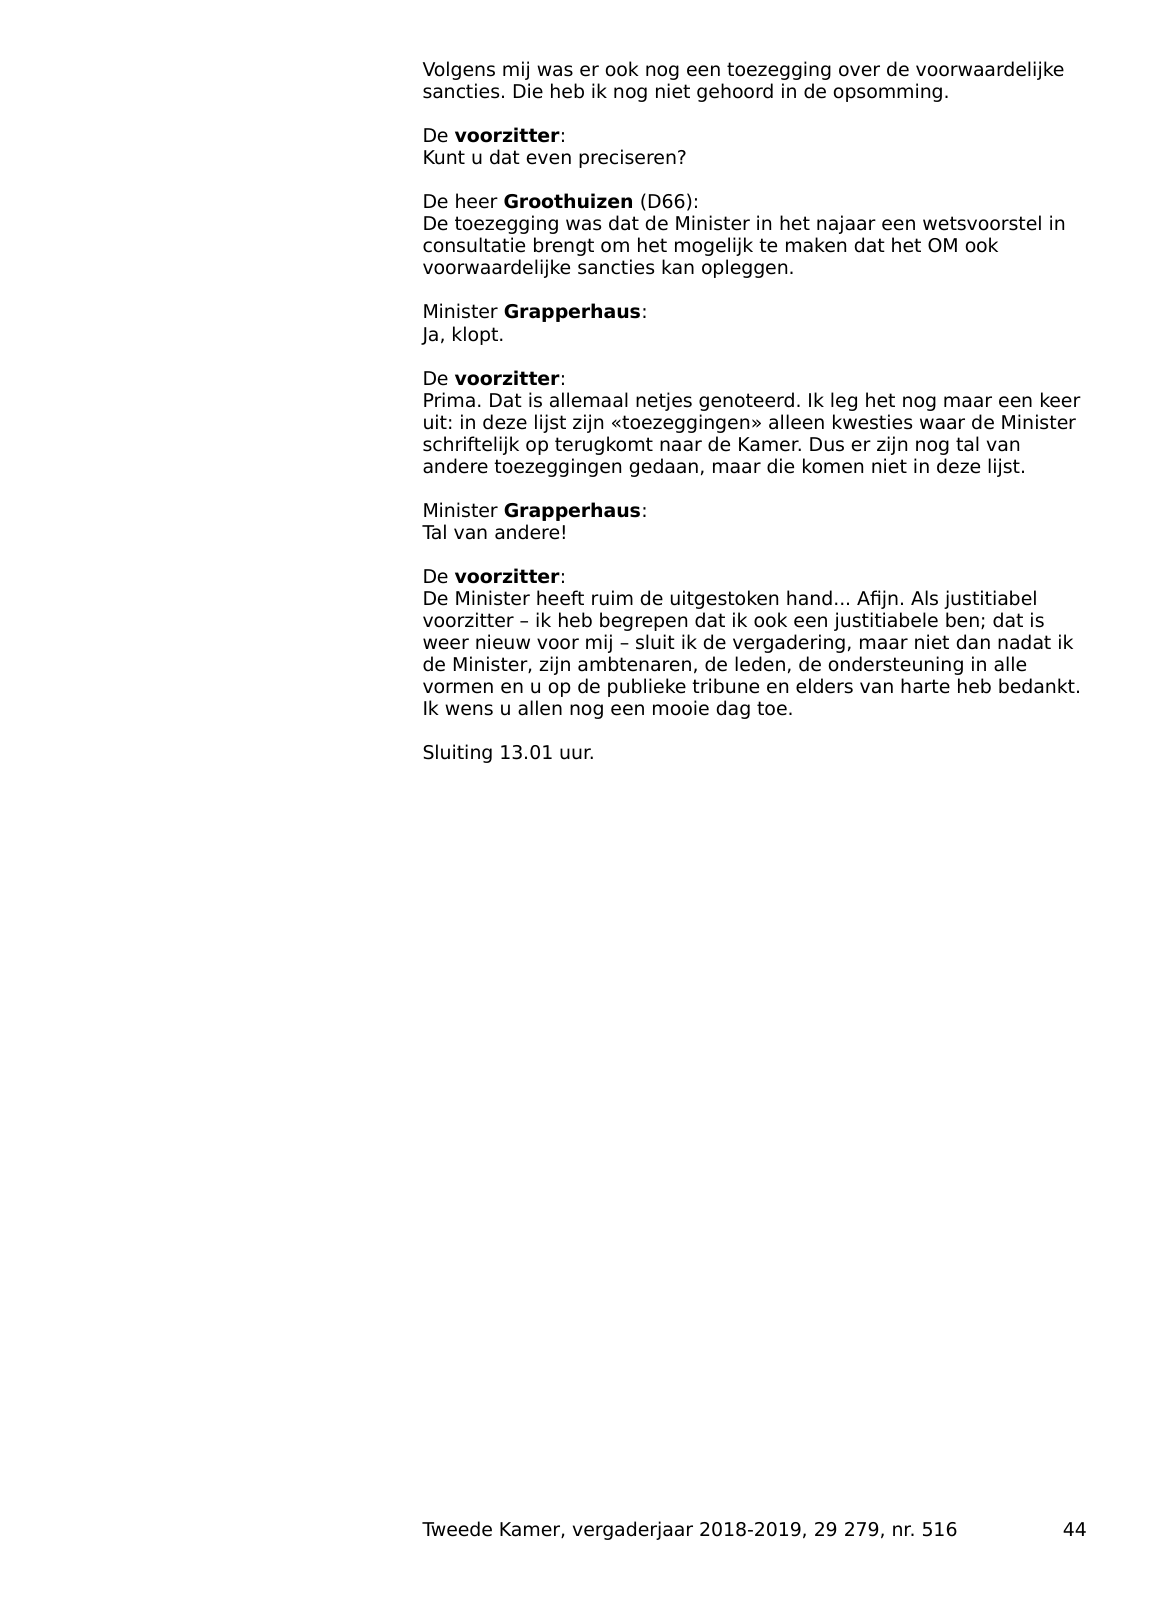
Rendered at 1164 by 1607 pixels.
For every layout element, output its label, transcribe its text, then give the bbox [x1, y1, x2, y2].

text De voorzitter: [422, 125, 1087, 147]
text Minister Grapperhaus: [422, 301, 1087, 323]
text De heer Groothuizen (D66): [422, 191, 1087, 213]
text Sluiting 13.01 uur. [422, 742, 1087, 764]
text Ja, klopt. [422, 323, 1087, 345]
text Prima. Dat is allemaal netjes genoteerd. Ik leg het nog maar een keer uit: in deze lijst zijn «toezeggingen» alleen kwesties waar de Minister schriftelijk op terugkomt naar de Kamer. Dus er zijn nog tal van andere toezeggingen gedaan, maar die komen niet in deze lijst. [422, 389, 1087, 477]
text Volgens mij was er ook nog een toezegging over de voorwaardelijke sancties. Die heb ik nog niet gehoord in de opsomming. [422, 59, 1087, 103]
text De voorzitter: [422, 566, 1087, 588]
text Tal van andere! [422, 522, 1087, 544]
text De toezegging was dat de Minister in het najaar een wetsvoorstel in consultatie brengt om het mogelijk te maken dat het OM ook voorwaardelijke sancties kan opleggen. [422, 213, 1087, 279]
text Kunt u dat even preciseren? [422, 147, 1087, 169]
text De voorzitter: [422, 368, 1087, 389]
text De Minister heeft ruim de uitgestoken hand... Afijn. Als justitiabel voorzitter – ik heb begrepen dat ik ook een justitiabele ben; dat is weer nieuw voor mij – sluit ik de vergadering, maar niet dan nadat ik de Minister, zijn ambtenaren, de leden, de ondersteuning in alle vormen en u op de publieke tribune en elders van harte heb bedankt. Ik wens u allen nog een mooie dag toe. [422, 588, 1087, 720]
text Minister Grapperhaus: [422, 500, 1087, 522]
